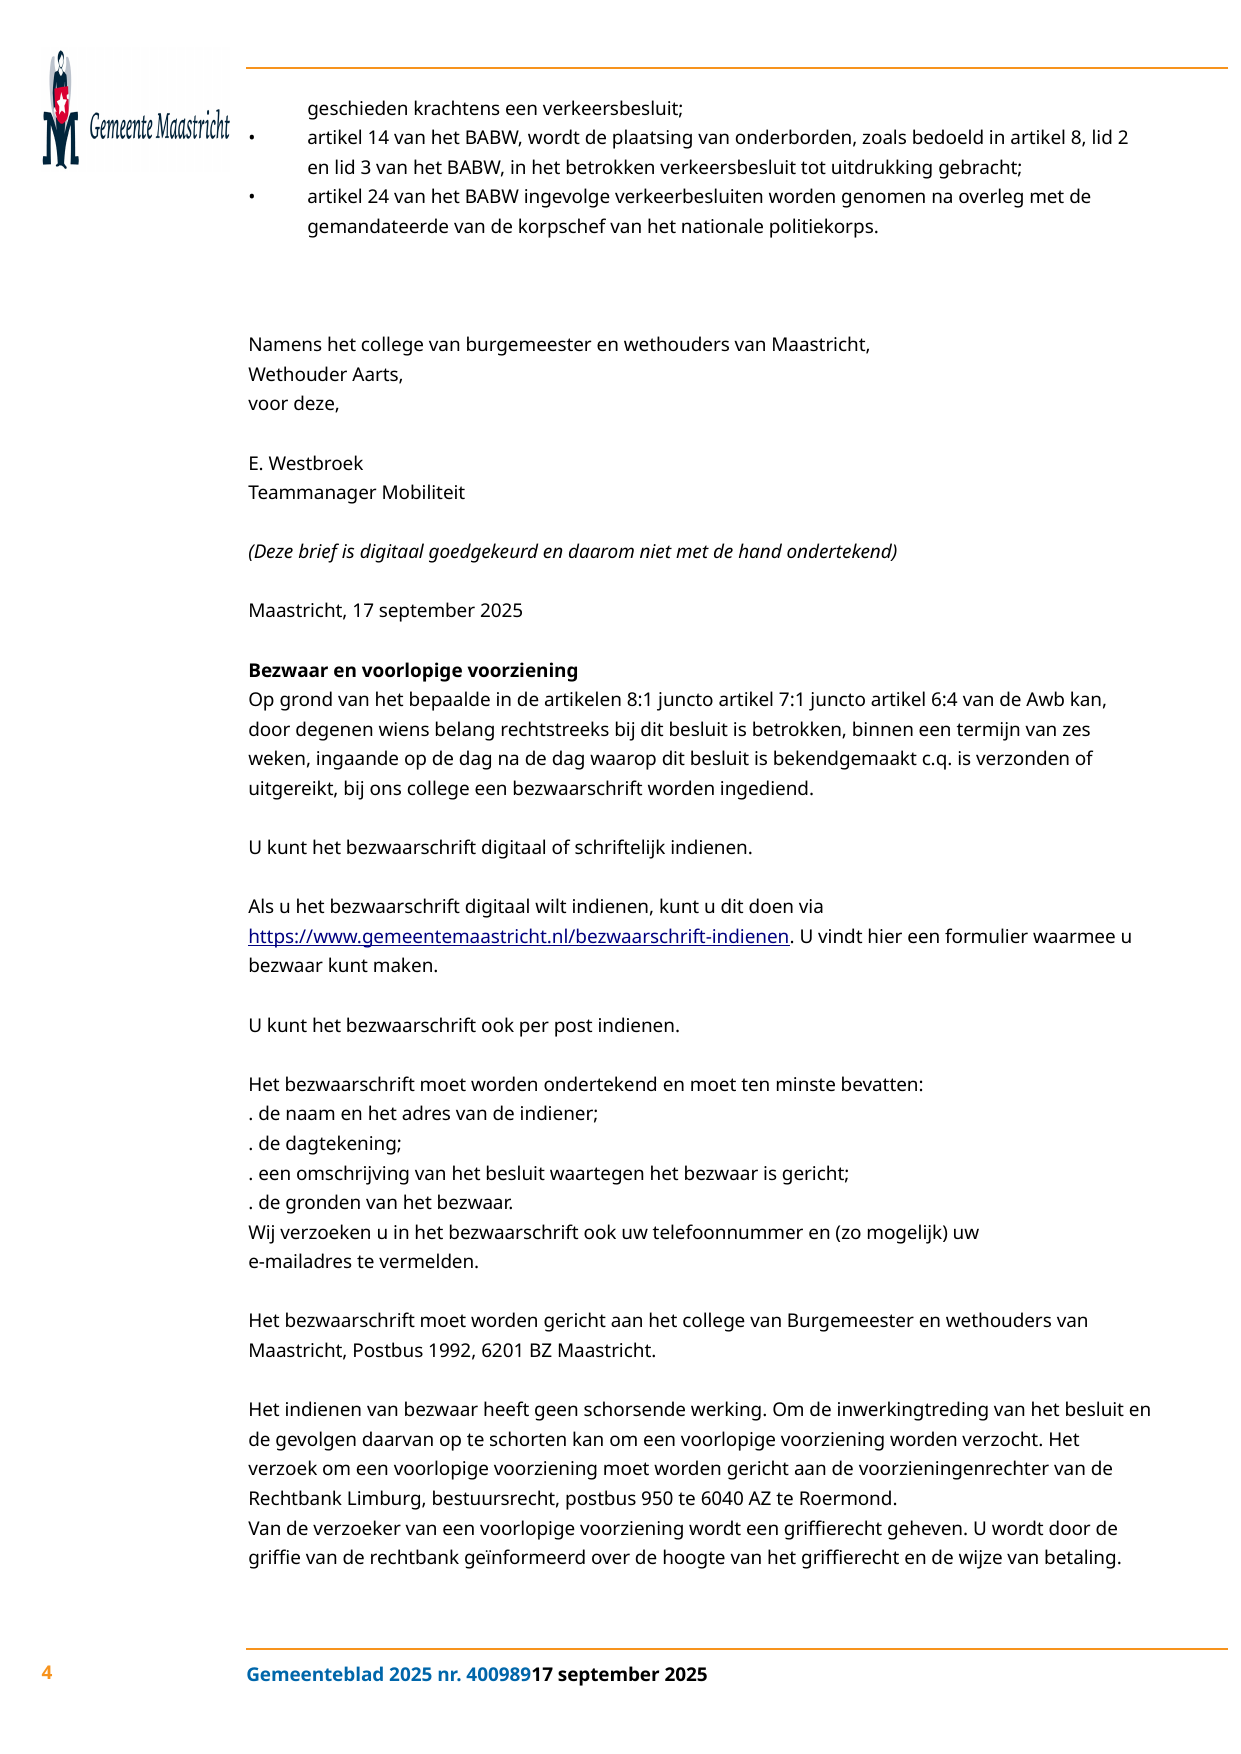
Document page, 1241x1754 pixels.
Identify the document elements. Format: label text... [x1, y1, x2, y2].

text Teammanager Mobiliteit [248, 479, 1152, 505]
text Maastricht, 17 september 2025 [248, 598, 1152, 623]
picture [41, 47, 231, 172]
text Wethouder Aarts, [248, 361, 1152, 387]
text (Deze brief is digitaal goedgekeurd en daarom niet met de hand ondertekend) [248, 538, 1152, 564]
text U kunt het bezwaarschrift ook per post indienen. [248, 1012, 1152, 1038]
text Wij verzoeken u in het bezwaarschrift ook uw telefoonnummer en (zo mogelijk) uw [248, 1219, 1152, 1245]
text Het bezwaarschrift moet worden ondertekend en moet ten minste bevatten: [248, 1071, 1152, 1097]
list artikel 24 van het BABW ingevolge verkeerbesluiten worden genomen na overleg met de gemandateerde van de korpschef van het nationale politiekorps. [248, 183, 1152, 239]
text . de naam en het adres van de indiener; [248, 1101, 1152, 1126]
text Het bezwaarschrift moet worden gericht aan het college van Burgemeester en wethouders van Maastricht, Postbus 1992, 6201 BZ Maastricht. [248, 1308, 1152, 1363]
text . een omschrijving van het besluit waartegen het bezwaar is gericht; [248, 1160, 1152, 1186]
list geschieden krachtens een verkeersbesluit; [248, 95, 1152, 121]
text Als u het bezwaarschrift digitaal wilt indienen, kunt u dit doen via https://www.gemeentemaastricht.nl/bezwaarschrift-indienen. U vindt hier een formulier waarmee u bezwaar kunt maken. [248, 893, 1152, 978]
text . de gronden van het bezwaar. [248, 1189, 1152, 1215]
text Het indienen van bezwaar heeft geen schorsende werking. Om de inwerkingtreding van het besluit en de gevolgen daarvan op te schorten kan om een voorlopige voorziening worden verzocht. Het verzoek om een voorlopige voorziening moet worden gericht aan de voorzieningenrechter van de Rechtbank Limburg, bestuursrecht, postbus 950 te 6040 AZ te Roermond. [248, 1396, 1152, 1511]
list artikel 14 van het BABW, wordt de plaatsing van onderborden, zoals bedoeld in artikel 8, lid 2 en lid 3 van het BABW, in het betrokken verkeersbesluit tot uitdrukking gebracht; [248, 124, 1152, 180]
text Van de verzoeker van een voorlopige voorziening wordt een griffierecht geheven. U wordt door de griffie van de rechtbank geïnformeerd over de hoogte van het griffierecht en de wijze van betaling. [248, 1515, 1152, 1570]
text e-mailadres te vermelden. [248, 1248, 1152, 1274]
text U kunt het bezwaarschrift digitaal of schriftelijk indienen. [248, 834, 1152, 860]
text Bezwaar en voorlopige voorziening [248, 657, 1152, 683]
text E. Westbroek [248, 450, 1152, 476]
text Op grond van het bepaalde in de artikelen 8:1 juncto artikel 7:1 juncto artikel 6:4 van de Awb kan, door degenen wiens belang rechtstreeks bij dit besluit is betrokken, binnen een termijn van zes weken, ingaande op de dag na de dag waarop dit besluit is bekendgemaakt c.q. is verzonden of uitgereikt, bij ons college een bezwaarschrift worden ingediend. [248, 686, 1152, 801]
text Namens het college van burgemeester en wethouders van Maastricht, [248, 331, 1152, 357]
text . de dagtekening; [248, 1130, 1152, 1156]
text voor deze, [248, 391, 1152, 416]
